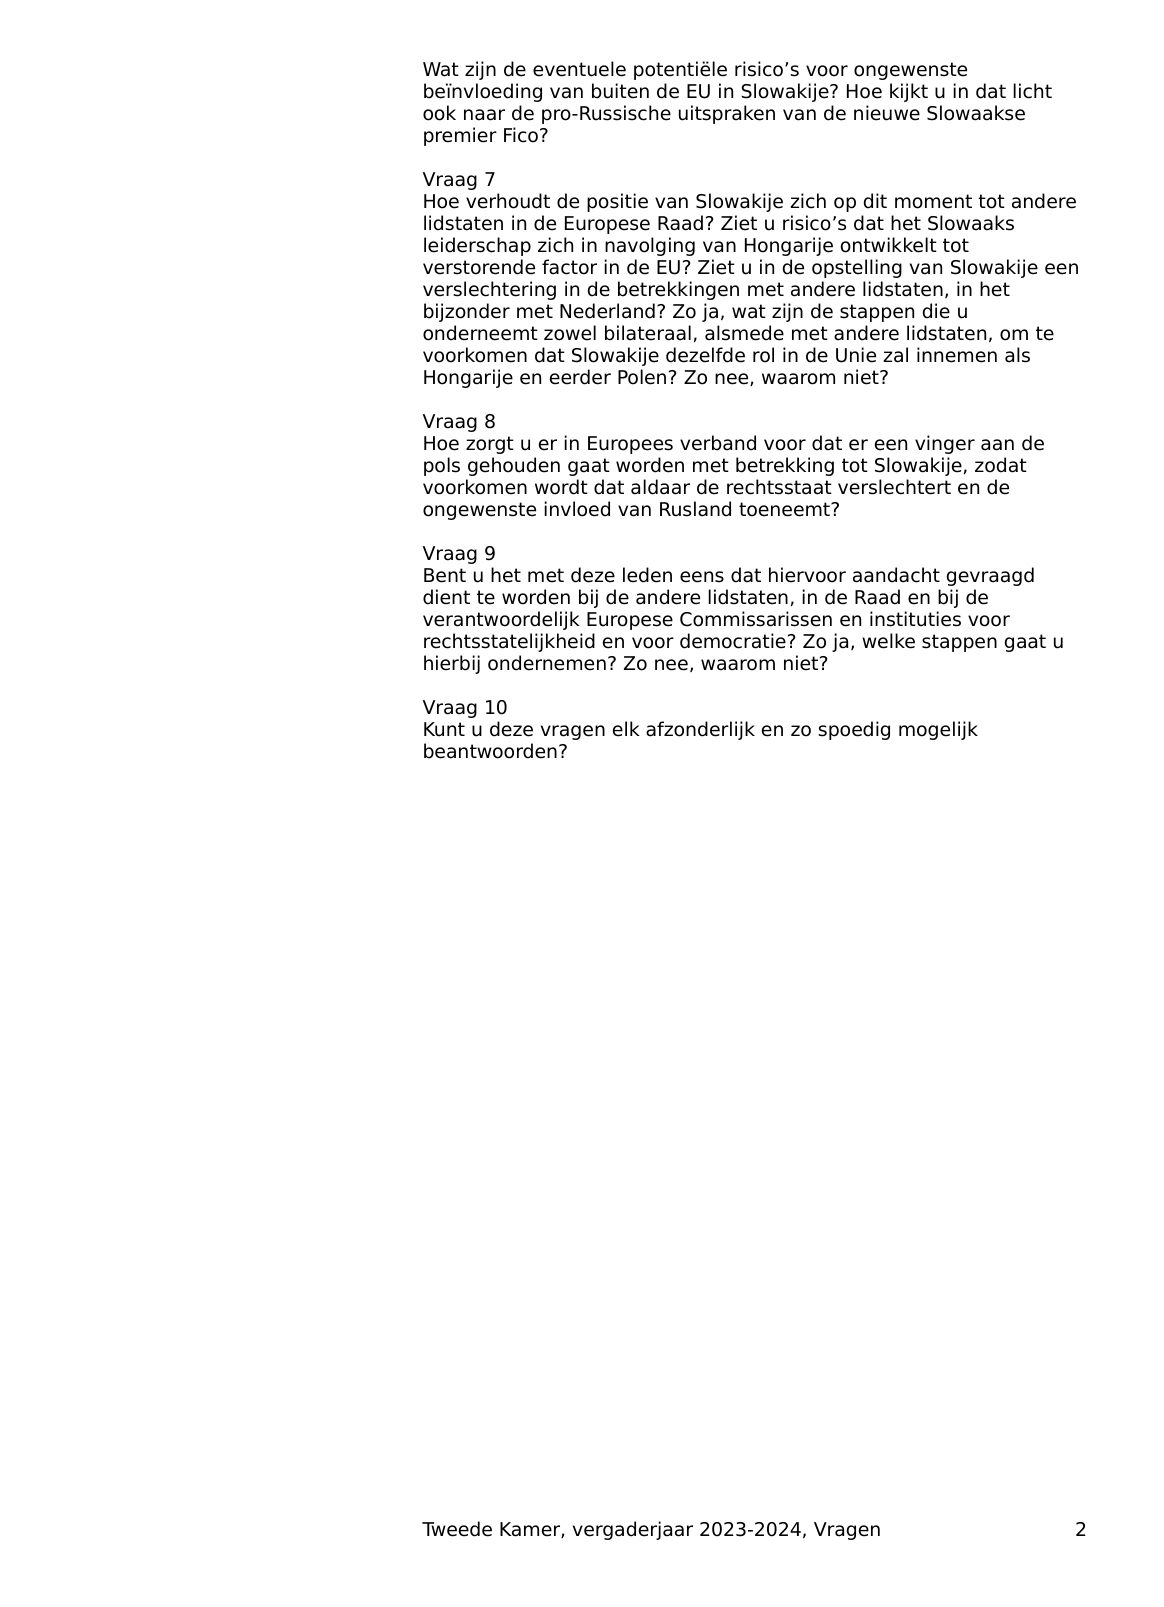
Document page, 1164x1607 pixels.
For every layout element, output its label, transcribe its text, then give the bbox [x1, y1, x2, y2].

text Vraag 7 [422, 169, 1087, 191]
text Bent u het met deze leden eens dat hiervoor aandacht gevraagd dient te worden bij de andere lidstaten, in de Raad en bij de verantwoordelijk Europese Commissarissen en instituties voor rechtsstatelijkheid en voor democratie? Zo ja, welke stappen gaat u hierbij ondernemen? Zo nee, waarom niet? [422, 565, 1087, 675]
text Wat zijn de eventuele potentiële risico’s voor ongewenste beïnvloeding van buiten de EU in Slowakije? Hoe kijkt u in dat licht ook naar de pro-Russische uitspraken van de nieuwe Slowaakse premier Fico? [422, 59, 1087, 147]
text Vraag 9 [422, 543, 1087, 565]
text Hoe verhoudt de positie van Slowakije zich op dit moment tot andere lidstaten in de Europese Raad? Ziet u risico’s dat het Slowaaks leiderschap zich in navolging van Hongarije ontwikkelt tot verstorende factor in de EU? Ziet u in de opstelling van Slowakije een verslechtering in de betrekkingen met andere lidstaten, in het bijzonder met Nederland? Zo ja, wat zijn de stappen die u onderneemt zowel bilateraal, alsmede met andere lidstaten, om te voorkomen dat Slowakije dezelfde rol in de Unie zal innemen als Hongarije en eerder Polen? Zo nee, waarom niet? [422, 191, 1087, 389]
text Vraag 10 [422, 697, 1087, 719]
text Hoe zorgt u er in Europees verband voor dat er een vinger aan de pols gehouden gaat worden met betrekking tot Slowakije, zodat voorkomen wordt dat aldaar de rechtsstaat verslechtert en de ongewenste invloed van Rusland toeneemt? [422, 433, 1087, 521]
text Kunt u deze vragen elk afzonderlijk en zo spoedig mogelijk beantwoorden? [422, 719, 1087, 763]
text Vraag 8 [422, 411, 1087, 433]
